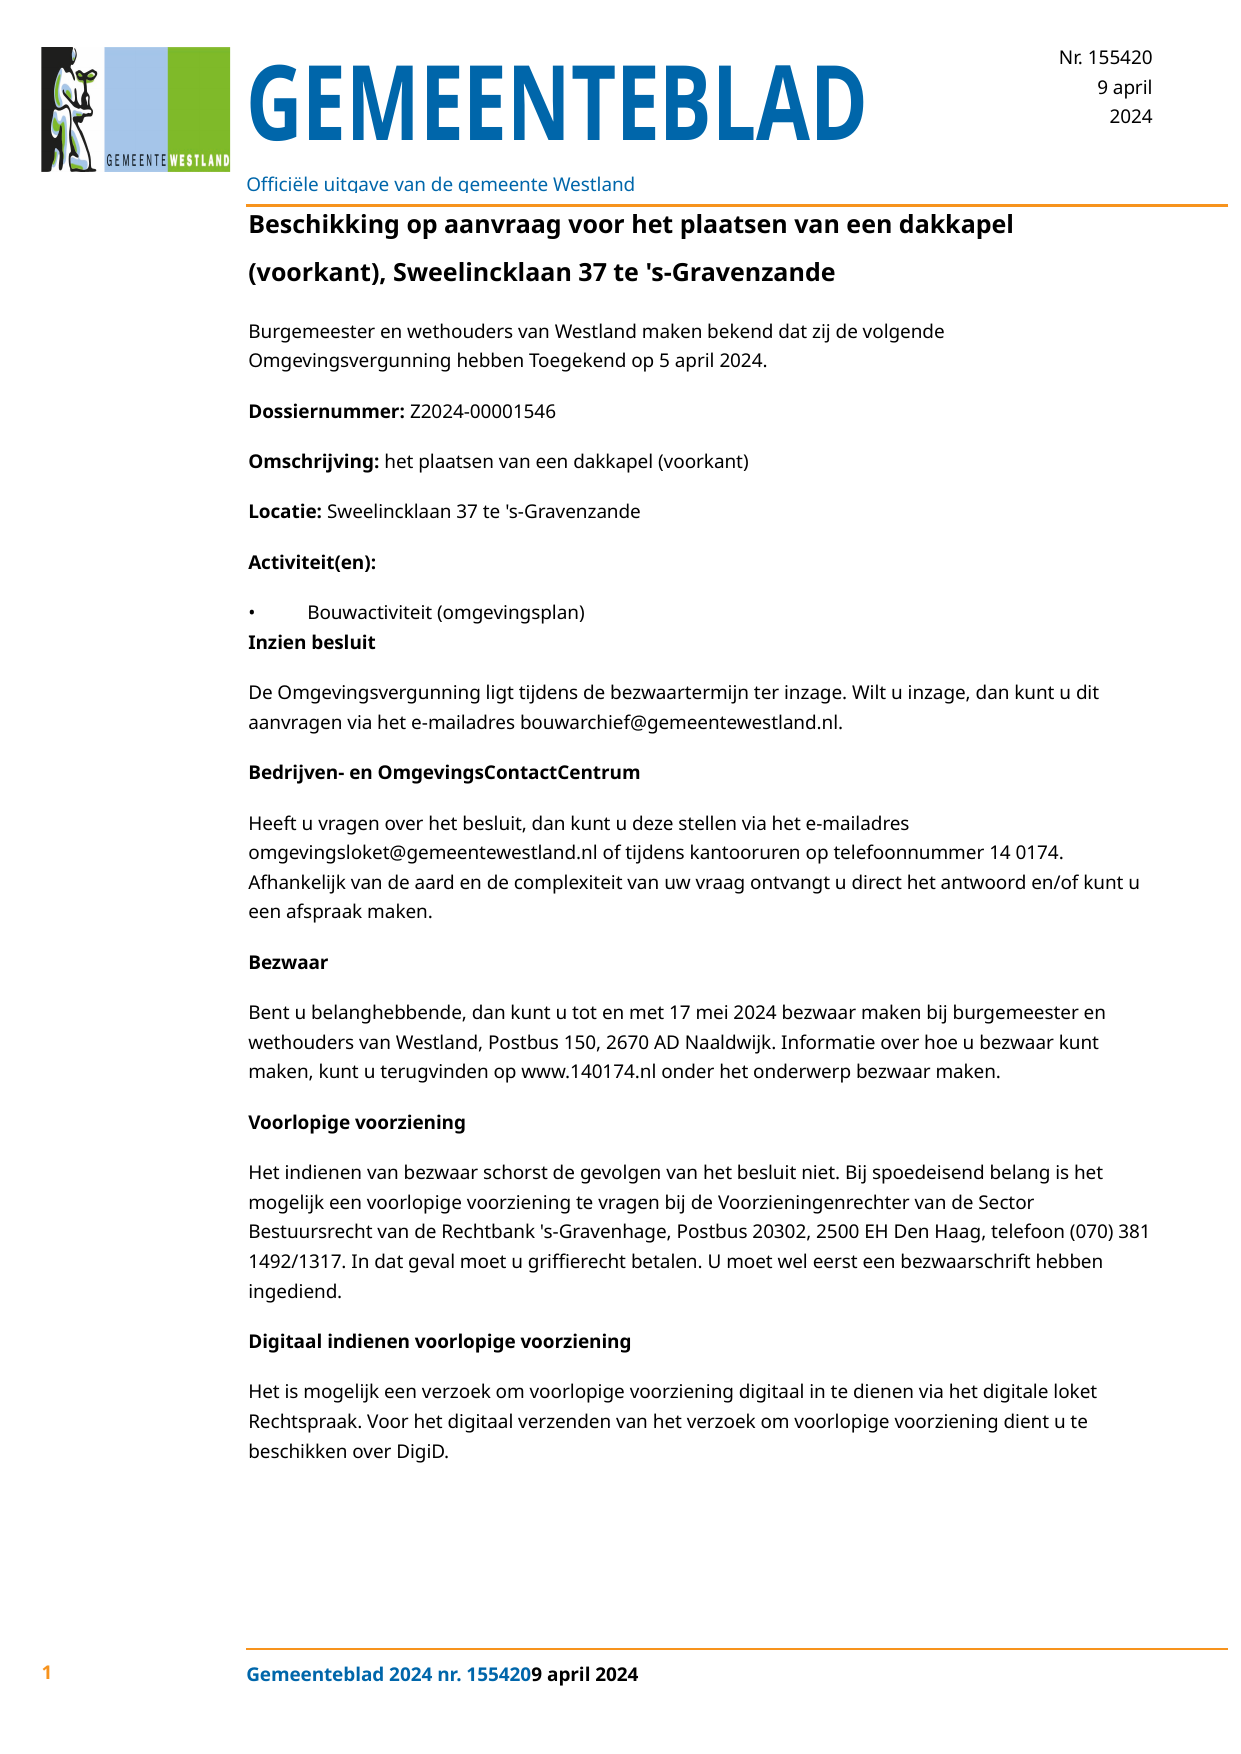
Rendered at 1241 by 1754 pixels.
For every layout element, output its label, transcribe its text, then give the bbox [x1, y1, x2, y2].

text Heeft u vragen over het besluit, dan kunt u deze stellen via het e-mailadres omgevingsloket@gemeentewestland.nl of tijdens kantooruren op telefoonnummer 14 0174. Afhankelijk van de aard en de complexiteit van uw vraag ontvangt u direct het antwoord en/of kunt u een afspraak maken. [248, 810, 1152, 924]
text Bedrijven- en OmgevingsContactCentrum [248, 759, 1152, 785]
text Beschikking op aanvraag voor het plaatsen van een dakkapel (voorkant), Sweelincklaan 37 te 's-Gravenzande [248, 207, 1152, 288]
text Activiteit(en): [248, 549, 1152, 575]
text Bent u belanghebbende, dan kunt u tot en met 17 mei 2024 bezwaar maken bij burgemeester en wethouders van Westland, Postbus 150, 2670 AD Naaldwijk. Informatie over hoe u bezwaar kunt maken, kunt u terugvinden op www.140174.nl onder het onderwerp bezwaar maken. [248, 999, 1152, 1084]
text Locatie: Sweelincklaan 37 te 's-Gravenzande [248, 499, 1152, 524]
text Dossiernummer: Z2024-00001546 [248, 398, 1152, 424]
text Inzien besluit [248, 629, 1152, 655]
text De Omgevingsvergunning ligt tijdens de bezwaartermijn ter inzage. Wilt u inzage, dan kunt u dit aanvragen via het e-mailadres bouwarchief@gemeentewestland.nl. [248, 679, 1152, 735]
picture [41, 47, 231, 172]
list Bouwactiviteit (omgevingsplan) [248, 599, 1152, 625]
text Burgemeester en wethouders van Westland maken bekend dat zij de volgende Omgevingsvergunning hebben Toegekend op 5 april 2024. [248, 318, 1152, 373]
text Het is mogelijk een verzoek om voorlopige voorziening digitaal in te dienen via het digitale loket Rechtspraak. Voor het digitaal verzenden van het verzoek om voorlopige voorziening dient u te beschikken over DigiD. [248, 1379, 1152, 1464]
text Voorlopige voorziening [248, 1109, 1152, 1135]
text Omschrijving: het plaatsen van een dakkapel (voorkant) [248, 448, 1152, 474]
text Het indienen van bezwaar schorst de gevolgen van het besluit niet. Bij spoedeisend belang is het mogelijk een voorlopige voorziening te vragen bij de Voorzieningenrechter van de Sector Bestuursrecht van de Rechtbank 's-Gravenhage, Postbus 20302, 2500 EH Den Haag, telefoon (070) 381 1492/1317. In dat geval moet u griffierecht betalen. U moet wel eerst een bezwaarschrift hebben ingediend. [248, 1159, 1152, 1304]
text Bezwaar [248, 949, 1152, 975]
text Digitaal indienen voorlopige voorziening [248, 1328, 1152, 1354]
